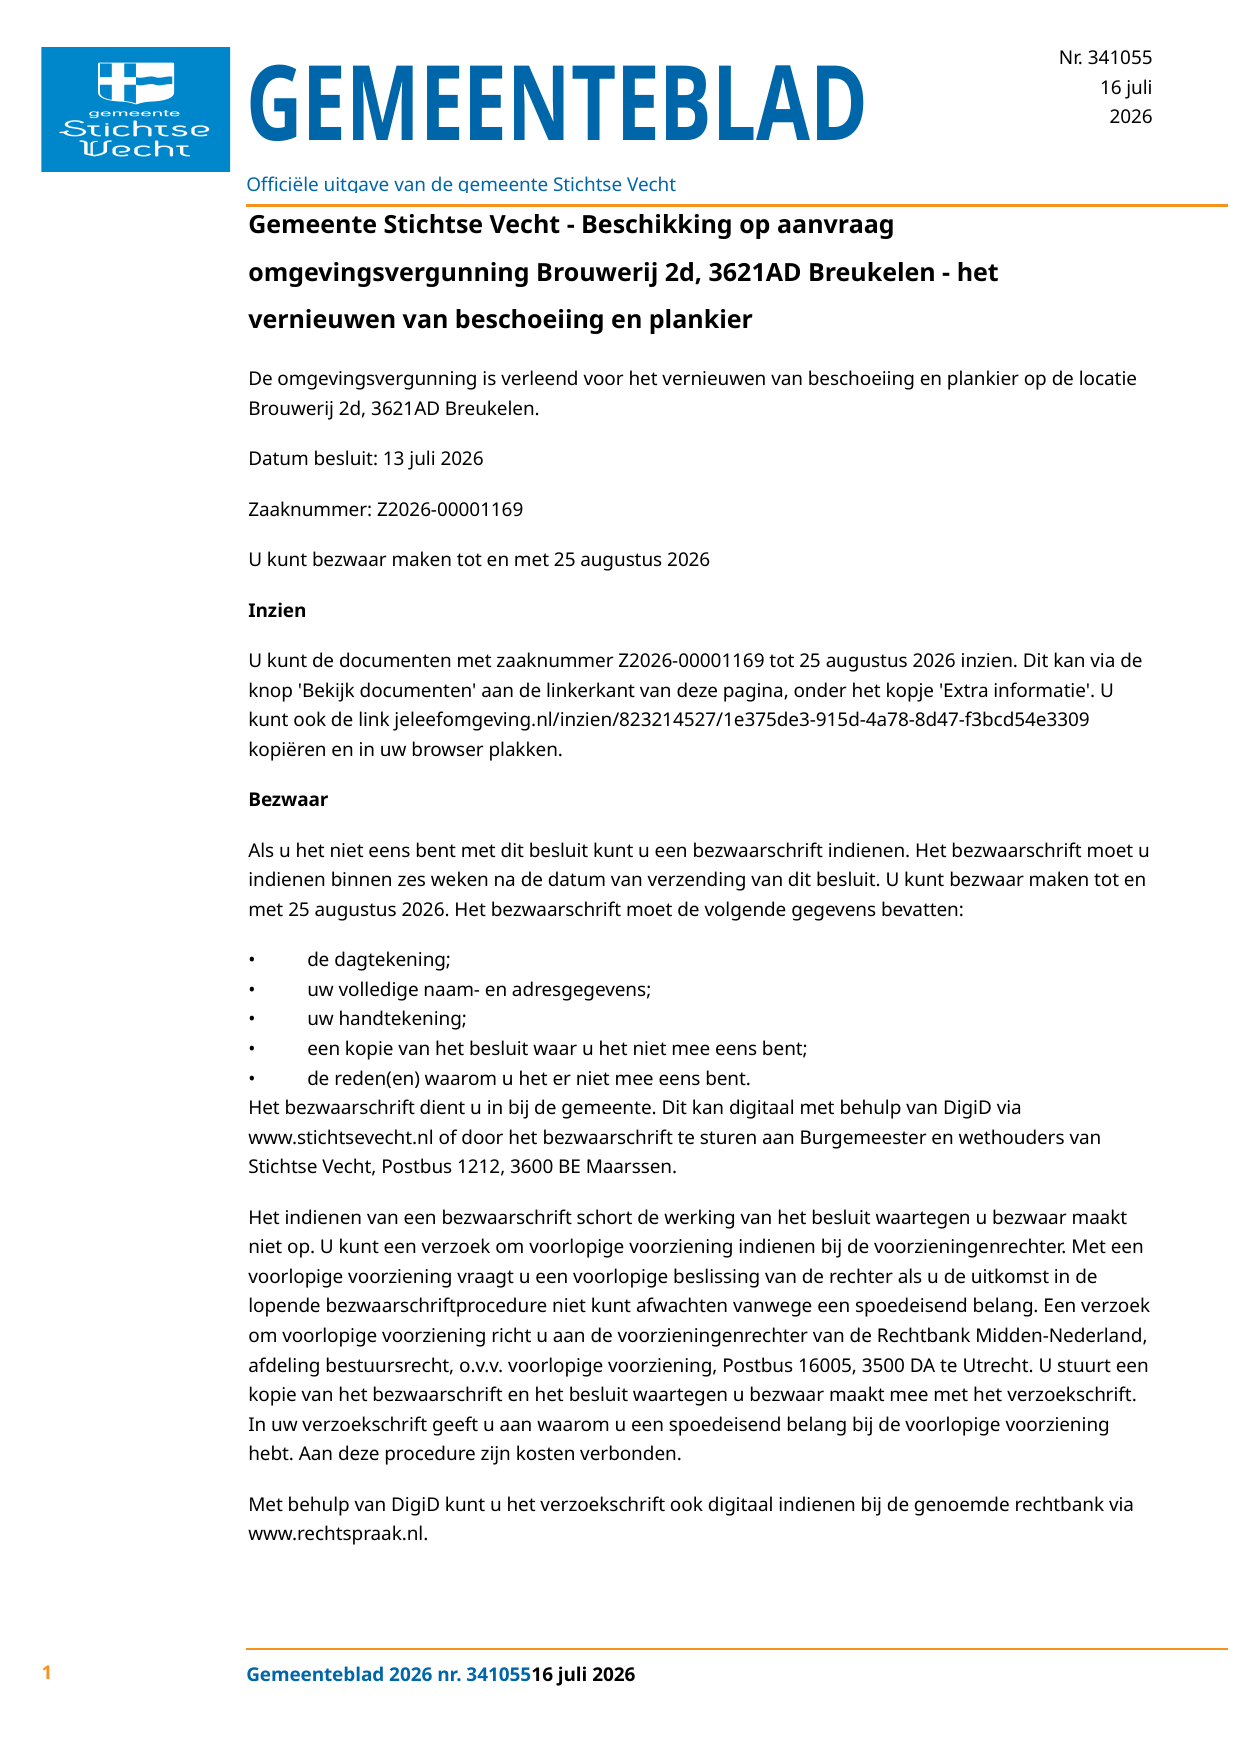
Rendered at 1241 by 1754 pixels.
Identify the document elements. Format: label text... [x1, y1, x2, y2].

list uw handtekening; [248, 1006, 1152, 1031]
picture [99, 63, 135, 101]
text U kunt de documenten met zaaknummer Z2026-00001169 tot 25 augustus 2026 inzien. Dit kan via de knop 'Bekijk documenten' aan de linkerkant van deze pagina, onder het kopje 'Extra informatie'. U kunt ook de link jeleefomgeving.nl/inzien/823214527/1e375de3-915d-4a78-8d47-f3bcd54e3309 kopiëren en in uw browser plakken. [248, 647, 1152, 762]
text Bezwaar [248, 786, 1152, 812]
text Gemeente Stichtse Vecht - Beschikking op aanvraag omgevingsvergunning Brouwerij 2d, 3621AD Breukelen - het vernieuwen van beschoeiing en plankier [248, 207, 1152, 336]
text Als u het niet eens bent met dit besluit kunt u een bezwaarschrift indienen. Het bezwaarschrift moet u indienen binnen zes weken na de datum van verzending van dit besluit. U kunt bezwaar maken tot en met 25 augustus 2026. Het bezwaarschrift moet de volgende gegevens bevatten: [248, 837, 1152, 922]
text Zaaknummer: Z2026-00001169 [248, 496, 1152, 522]
text Met behulp van DigiD kunt u het verzoekschrift ook digitaal indienen bij de genoemde rechtbank via www.rechtspraak.nl. [248, 1491, 1152, 1546]
text Inzien [248, 597, 1152, 622]
text Datum besluit: 13 juli 2026 [248, 446, 1152, 471]
text Het indienen van een bezwaarschrift schort de werking van het besluit waartegen u bezwaar maakt niet op. U kunt een verzoek om voorlopige voorziening indienen bij de voorzieningenrechter. Met een voorlopige voorziening vraagt u een voorlopige beslissing van de rechter als u de uitkomst in de lopende bezwaarschriftprocedure niet kunt afwachten vanwege een spoedeisend belang. Een verzoek om voorlopige voorziening richt u aan de voorzieningenrechter van de Rechtbank Midden-Nederland, afdeling bestuursrecht, o.v.v. voorlopige voorziening, Postbus 16005, 3500 DA te Utrecht. U stuurt een kopie van het bezwaarschrift en het besluit waartegen u bezwaar maakt mee met het verzoekschrift. In uw verzoekschrift geeft u aan waarom u een spoedeisend belang bij de voorlopige voorziening hebt. Aan deze procedure zijn kosten verbonden. [248, 1204, 1152, 1466]
text Het bezwaarschrift dient u in bij de gemeente. Dit kan digitaal met behulp van DigiD via www.stichtsevecht.nl of door het bezwaarschrift te sturen aan Burgemeester en wethouders van Stichtse Vecht, Postbus 1212, 3600 BE Maarssen. [248, 1094, 1152, 1179]
picture [137, 63, 174, 103]
text U kunt bezwaar maken tot en met 25 augustus 2026 [248, 546, 1152, 572]
list de reden(en) waarom u het er niet mee eens bent. [248, 1065, 1152, 1090]
list een kopie van het besluit waar u het niet mee eens bent; [248, 1035, 1152, 1061]
list uw volledige naam- en adresgegevens; [248, 976, 1152, 1002]
text De omgevingsvergunning is verleend voor het vernieuwen van beschoeiing en plankier op de locatie Brouwerij 2d, 3621AD Breukelen. [248, 366, 1152, 421]
list de dagtekening; [248, 946, 1152, 972]
